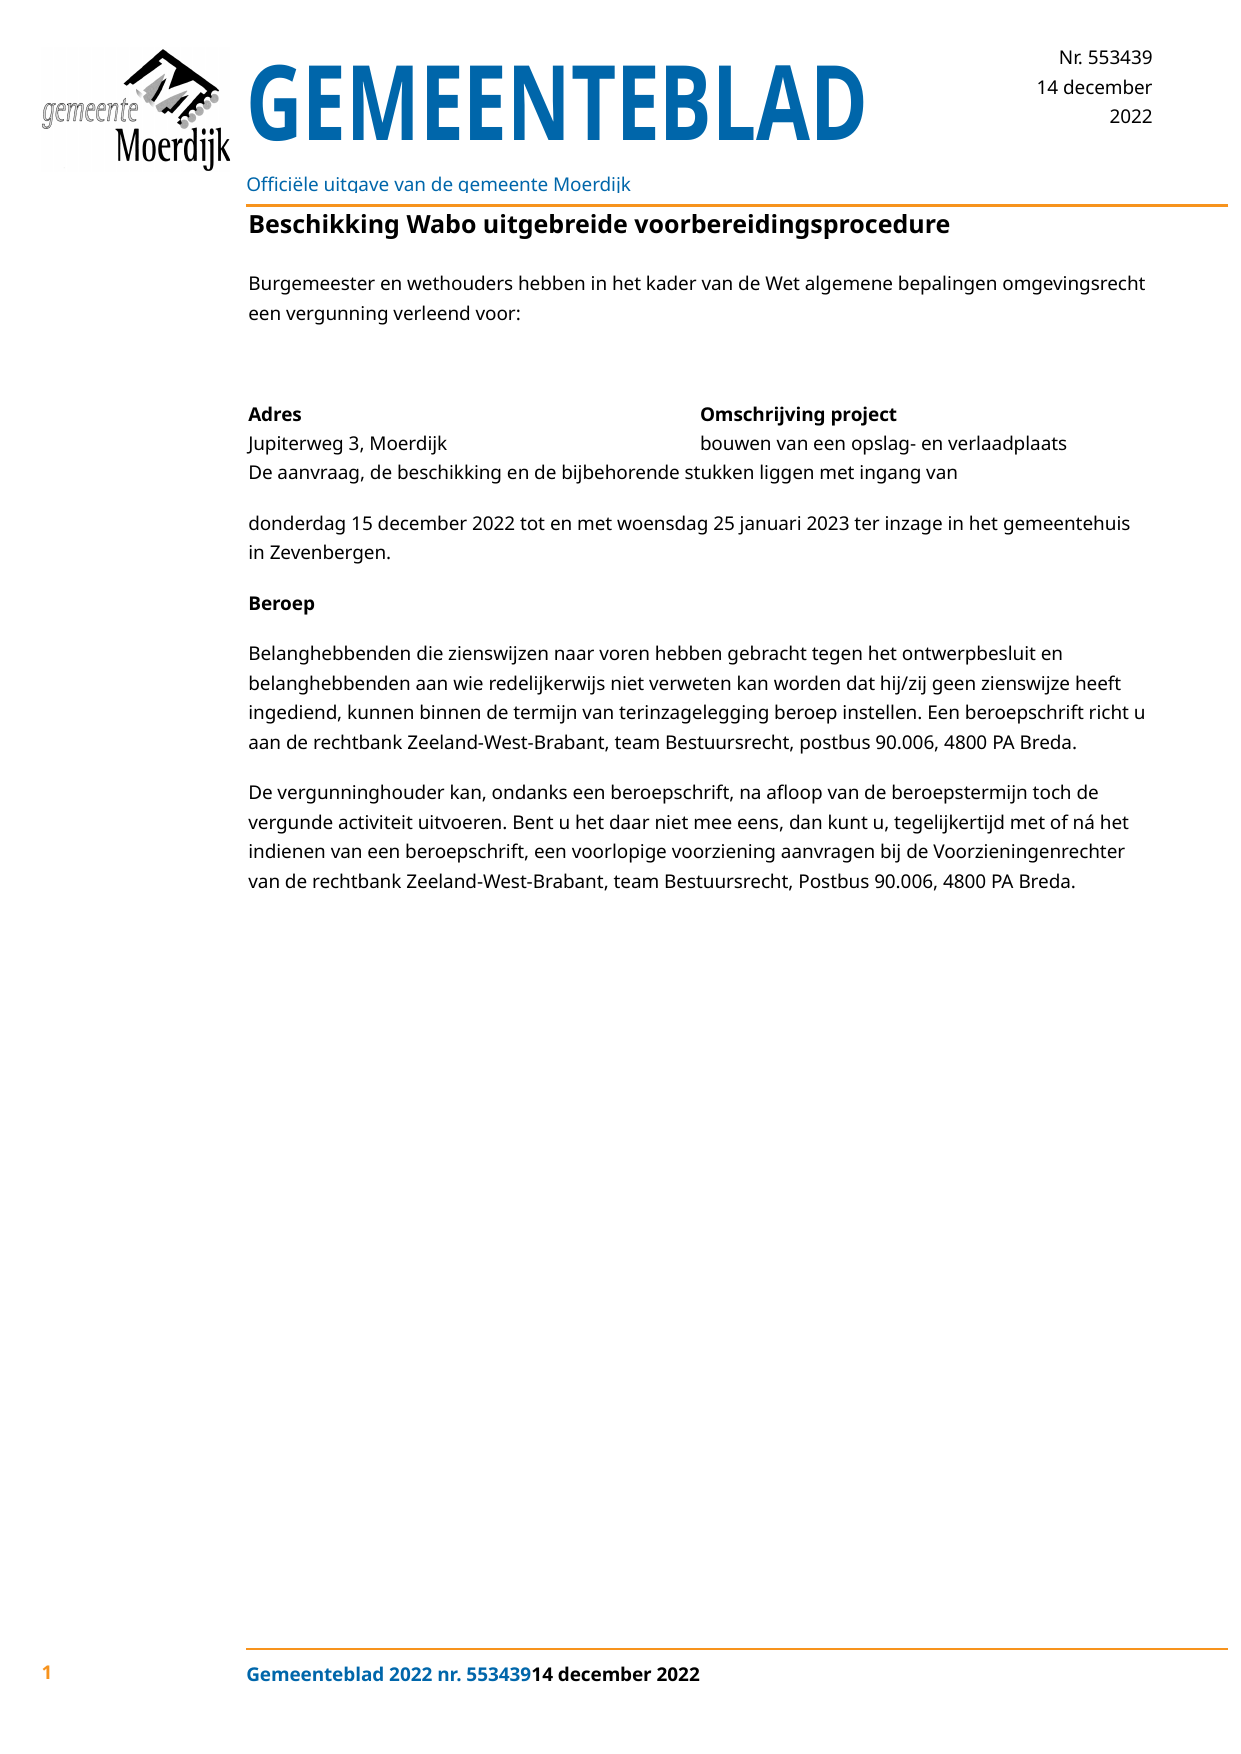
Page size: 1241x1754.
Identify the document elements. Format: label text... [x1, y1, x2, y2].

text Beroep [248, 590, 1152, 616]
text donderdag 15 december 2022 tot en met woensdag 25 januari 2023 ter inzage in het gemeentehuis in Zevenbergen. [248, 510, 1152, 565]
text Belanghebbenden die zienswijzen naar voren hebben gebracht tegen het ontwerpbesluit en belanghebbenden aan wie redelijkerwijs niet verweten kan worden dat hij/zij geen zienswijze heeft ingediend, kunnen binnen de termijn van terinzagelegging beroep instellen. Een beroepschrift richt u aan de rechtbank Zeeland-West-Brabant, team Bestuursrecht, postbus 90.006, 4800 PA Breda. [248, 640, 1152, 755]
table_header Adres Jupiterweg 3, Moerdijk [248, 401, 700, 456]
text Beschikking Wabo uitgebreide voorbereidingsprocedure [248, 207, 1152, 241]
text De aanvraag, de beschikking en de bijbehorende stukken liggen met ingang van [248, 459, 1152, 485]
table_header Omschrijving project bouwen van een opslag- en verlaadplaats [700, 401, 1152, 456]
picture [41, 47, 231, 172]
text Burgemeester en wethouders hebben in het kader van de Wet algemene bepalingen omgevingsrecht een vergunning verleend voor: [248, 270, 1152, 326]
text De vergunninghouder kan, ondanks een beroepschrift, na afloop van de beroepstermijn toch de vergunde activiteit uitvoeren. Bent u het daar niet mee eens, dan kunt u, tegelijkertijd met of ná het indienen van een beroepschrift, een voorlopige voorziening aanvragen bij de Voorzieningenrechter van de rechtbank Zeeland-West-Brabant, team Bestuursrecht, Postbus 90.006, 4800 PA Breda. [248, 779, 1152, 894]
